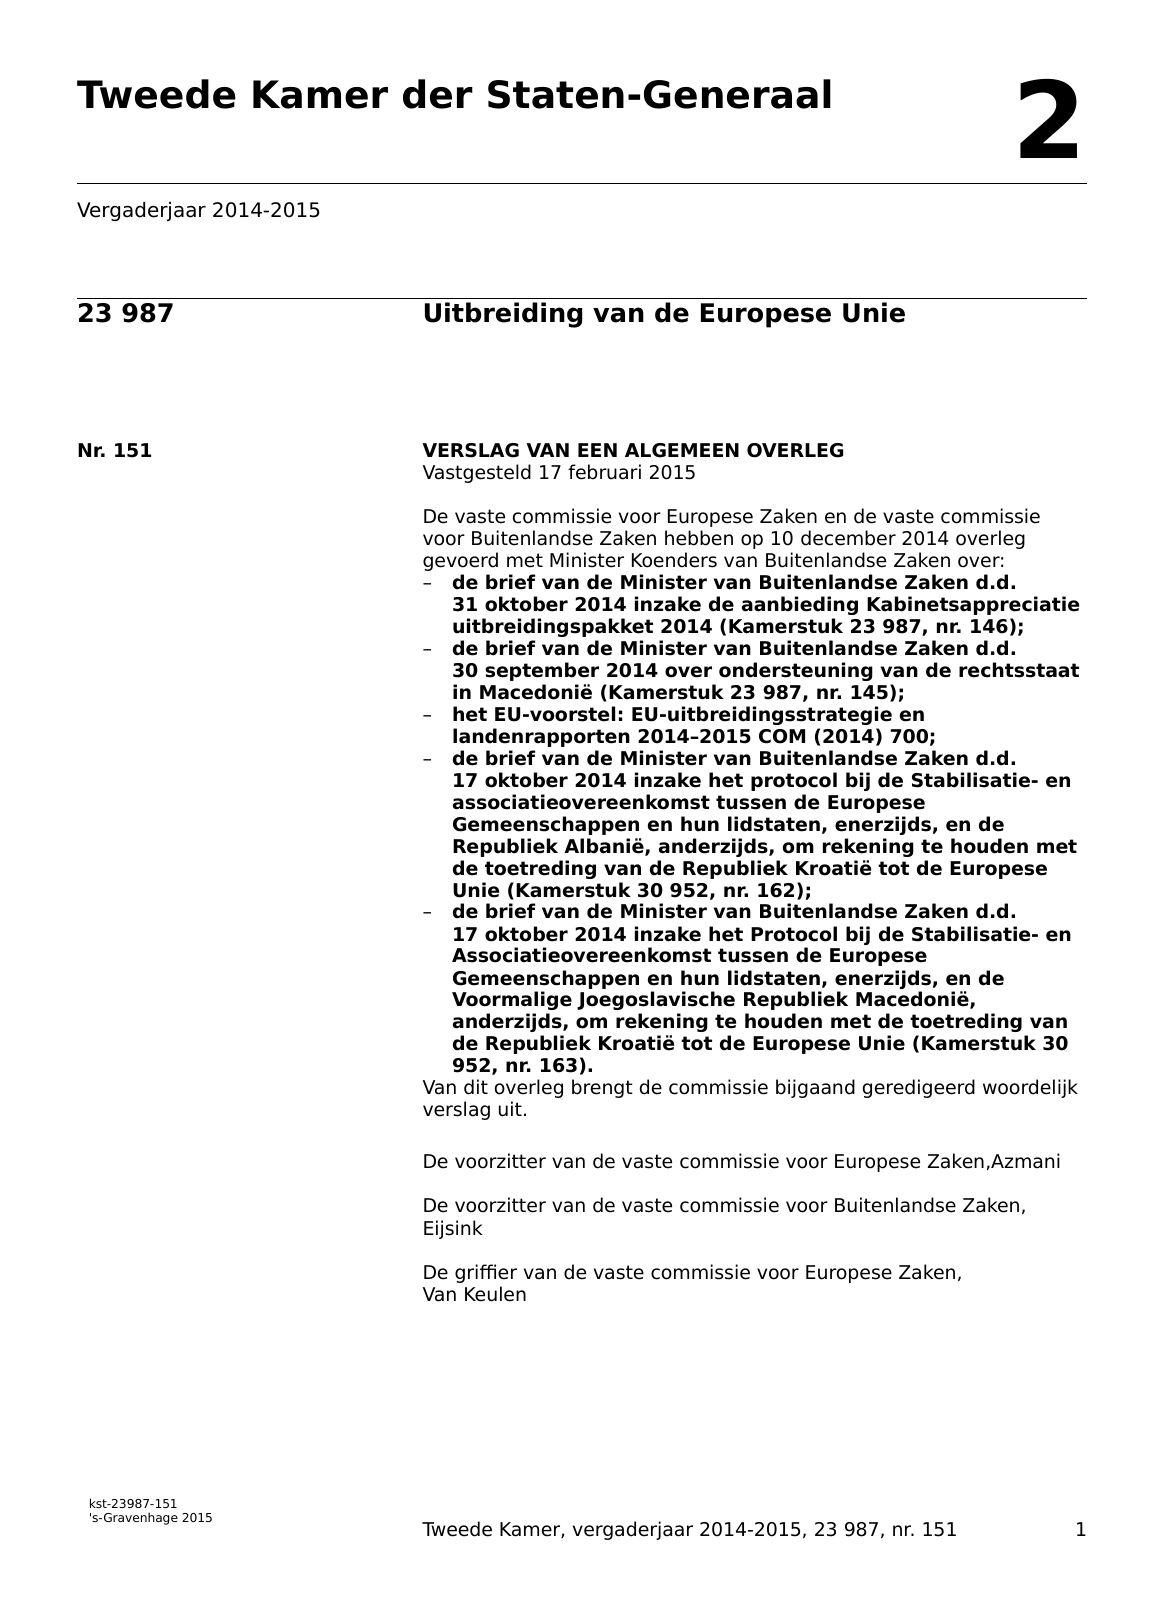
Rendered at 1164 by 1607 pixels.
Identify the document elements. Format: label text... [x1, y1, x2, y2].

text De vaste commissie voor Europese Zaken en de vaste commissie voor Buitenlandse Zaken hebben op 10 december 2014 overleg gevoerd met Minister Koenders van Buitenlandse Zaken over: [422, 506, 1087, 572]
subtitle Nr. 151 VERSLAG VAN EEN ALGEMEEN OVERLEG [77, 440, 1087, 462]
text – de brief van de Minister van Buitenlandse Zaken d.d. 30 september 2014 over ondersteuning van de rechtsstaat in Macedonië (Kamerstuk 23 987, nr. 145); [422, 638, 1087, 704]
text 's-Gravenhage 2015 [88, 1511, 323, 1525]
text – de brief van de Minister van Buitenlandse Zaken d.d. 17 oktober 2014 inzake het Protocol bij de Stabilisatie- en Associatieovereenkomst tussen de Europese Gemeenschappen en hun lidstaten, enerzijds, en de Voormalige Joegoslavische Republiek Macedonië, anderzijds, om rekening te houden met de toetreding van de Republiek Kroatië tot de Europese Unie (Kamerstuk 30 952, nr. 163). [422, 901, 1087, 1077]
text Vastgesteld 17 februari 2015 [422, 462, 1087, 484]
text – het EU-voorstel: EU-uitbreidingsstrategie en landenrapporten 2014–2015 COM (2014) 700; [422, 704, 1087, 748]
table_cell Vergaderjaar 2014-2015 [77, 184, 1087, 298]
text De voorzitter van de vaste commissie voor Buitenlandse Zaken, Eijsink [422, 1195, 1087, 1239]
table_header 2 [886, 59, 1087, 183]
text Van dit overleg brengt de commissie bijgaand geredigeerd woordelijk verslag uit. [422, 1077, 1087, 1121]
text De voorzitter van de vaste commissie voor Europese Zaken,Azmani [422, 1151, 1087, 1173]
table_header Tweede Kamer der Staten-Generaal [77, 59, 886, 183]
text kst-23987-151 [88, 1497, 323, 1511]
text – de brief van de Minister van Buitenlandse Zaken d.d. 31 oktober 2014 inzake de aanbieding Kabinetsappreciatie uitbreidingspakket 2014 (Kamerstuk 23 987, nr. 146); [422, 572, 1087, 638]
text – de brief van de Minister van Buitenlandse Zaken d.d. 17 oktober 2014 inzake het protocol bij de Stabilisatie- en associatieovereenkomst tussen de Europese Gemeenschappen en hun lidstaten, enerzijds, en de Republiek Albanië, anderzijds, om rekening te houden met de toetreding van de Republiek Kroatië tot de Europese Unie (Kamerstuk 30 952, nr. 162); [422, 748, 1087, 901]
text De griffier van de vaste commissie voor Europese Zaken, Van Keulen [422, 1262, 1087, 1306]
subtitle 23 987 Uitbreiding van de Europese Unie [77, 299, 1087, 329]
